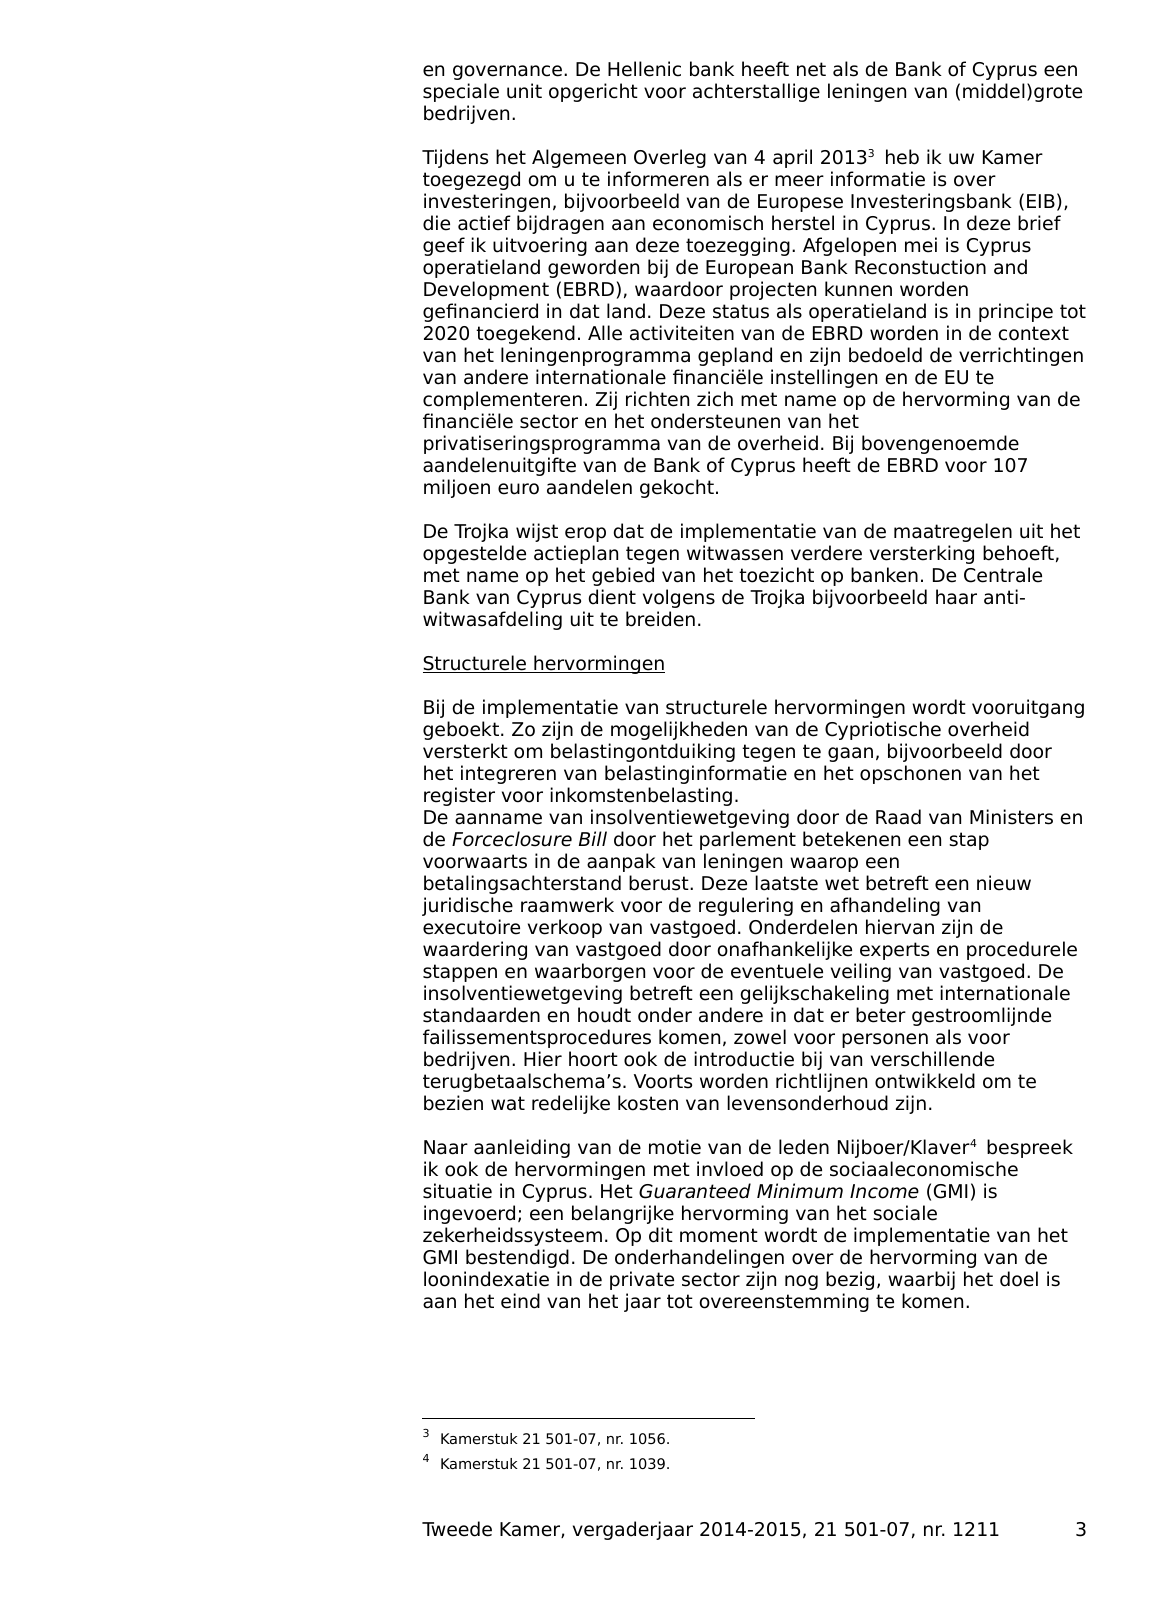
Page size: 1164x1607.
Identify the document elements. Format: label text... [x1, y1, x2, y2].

text Naar aanleiding van de motie van de leden Nijboer/Klaver bespreek ik ook de hervormingen met invloed op de sociaaleconomische situatie in Cyprus. Het Guaranteed Minimum Income (GMI) is ingevoerd; een belangrijke hervorming van het sociale zekerheidssysteem. Op dit moment wordt de implementatie van het GMI bestendigd. De onderhandelingen over de hervorming van de loonindexatie in de private sector zijn nog bezig, waarbij het doel is aan het eind van het jaar tot overeenstemming te komen. [422, 1137, 1087, 1313]
text Kamerstuk 21 501-07, nr. 1056. [422, 1427, 1087, 1449]
subtitle Structurele hervormingen [422, 653, 1087, 675]
text Kamerstuk 21 501-07, nr. 1039. [422, 1452, 1087, 1474]
text De aanname van insolventiewetgeving door de Raad van Ministers en de Forceclosure Bill door het parlement betekenen een stap voorwaarts in de aanpak van leningen waarop een betalingsachterstand berust. Deze laatste wet betreft een nieuw juridische raamwerk voor de regulering en afhandeling van executoire verkoop van vastgoed. Onderdelen hiervan zijn de waardering van vastgoed door onafhankelijke experts en procedurele stappen en waarborgen voor de eventuele veiling van vastgoed. De insolventiewetgeving betreft een gelijkschakeling met internationale standaarden en houdt onder andere in dat er beter gestroomlijnde failissementsprocedures komen, zowel voor personen als voor bedrijven. Hier hoort ook de introductie bij van verschillende terugbetaalschema’s. Voorts worden richtlijnen ontwikkeld om te bezien wat redelijke kosten van levensonderhoud zijn. [422, 807, 1087, 1115]
text Tijdens het Algemeen Overleg van 4 april 2013 heb ik uw Kamer toegezegd om u te informeren als er meer informatie is over investeringen, bijvoorbeeld van de Europese Investeringsbank (EIB), die actief bijdragen aan economisch herstel in Cyprus. In deze brief geef ik uitvoering aan deze toezegging. Afgelopen mei is Cyprus operatieland geworden bij de European Bank Reconstuction and Development (EBRD), waardoor projecten kunnen worden gefinancierd in dat land. Deze status als operatieland is in principe tot 2020 toegekend. Alle activiteiten van de EBRD worden in de context van het leningenprogramma gepland en zijn bedoeld de verrichtingen van andere internationale financiële instellingen en de EU te complementeren. Zij richten zich met name op de hervorming van de financiële sector en het ondersteunen van het privatiseringsprogramma van de overheid. Bij bovengenoemde aandelenuitgifte van de Bank of Cyprus heeft de EBRD voor 107 miljoen euro aandelen gekocht. [422, 147, 1087, 499]
text Bij de implementatie van structurele hervormingen wordt vooruitgang geboekt. Zo zijn de mogelijkheden van de Cypriotische overheid versterkt om belastingontduiking tegen te gaan, bijvoorbeeld door het integreren van belastinginformatie en het opschonen van het register voor inkomstenbelasting. [422, 697, 1087, 807]
text en governance. De Hellenic bank heeft net als de Bank of Cyprus een speciale unit opgericht voor achterstallige leningen van (middel)grote bedrijven. [422, 59, 1087, 125]
text De Trojka wijst erop dat de implementatie van de maatregelen uit het opgestelde actieplan tegen witwassen verdere versterking behoeft, met name op het gebied van het toezicht op banken. De Centrale Bank van Cyprus dient volgens de Trojka bijvoorbeeld haar anti-witwasafdeling uit te breiden. [422, 521, 1087, 631]
